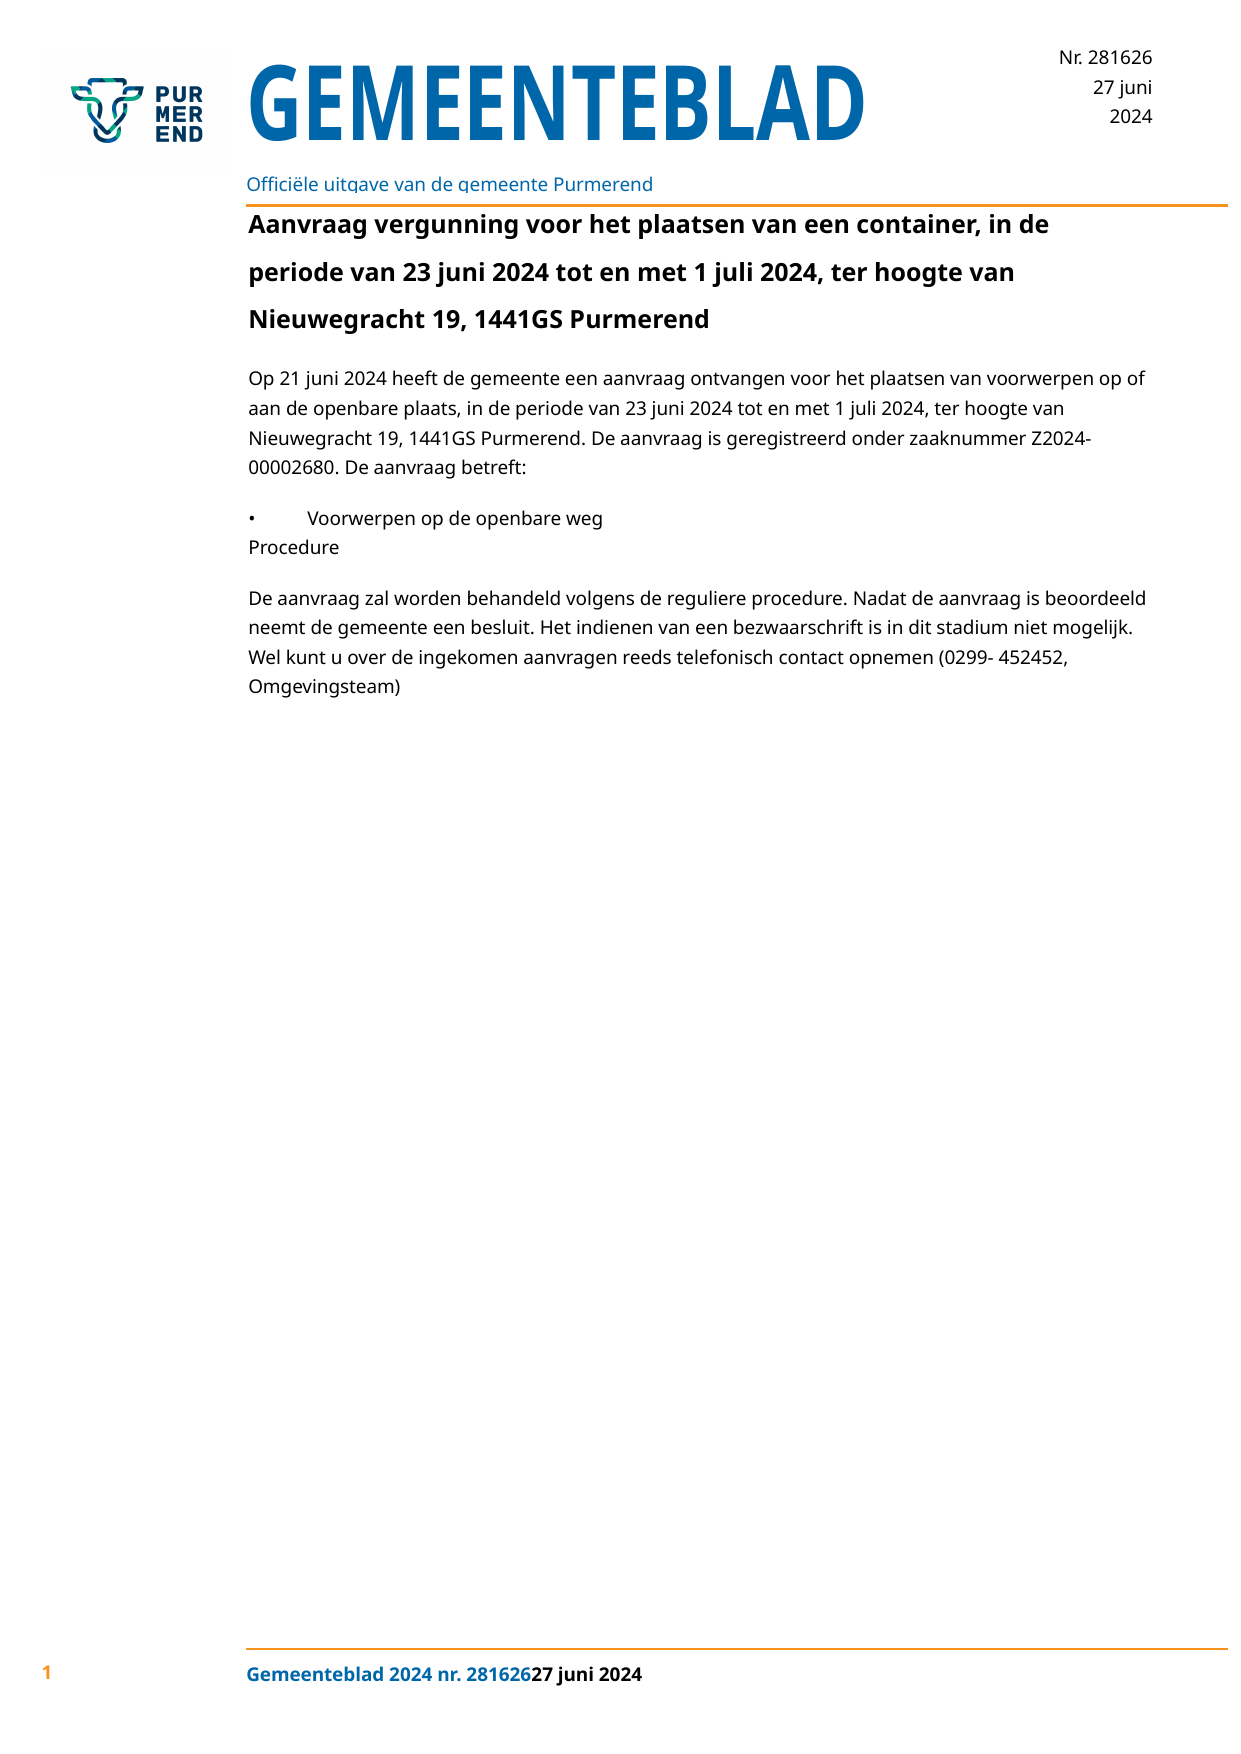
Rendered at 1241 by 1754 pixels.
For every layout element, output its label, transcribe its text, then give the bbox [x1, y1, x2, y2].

list Voorwerpen op de openbare weg [248, 505, 1152, 530]
text Aanvraag vergunning voor het plaatsen van een container, in de periode van 23 juni 2024 tot en met 1 juli 2024, ter hoogte van Nieuwegracht 19, 1441GS Purmerend [248, 207, 1152, 336]
picture [41, 47, 231, 172]
text Op 21 juni 2024 heeft de gemeente een aanvraag ontvangen voor het plaatsen van voorwerpen op of aan de openbare plaats, in de periode van 23 juni 2024 tot en met 1 juli 2024, ter hoogte van Nieuwegracht 19, 1441GS Purmerend. De aanvraag is geregistreerd onder zaaknummer Z2024-00002680. De aanvraag betreft: [248, 366, 1152, 480]
text Procedure [248, 534, 1152, 560]
text De aanvraag zal worden behandeld volgens de reguliere procedure. Nadat de aanvraag is beoordeeld neemt de gemeente een besluit. Het indienen van een bezwaarschrift is in dit stadium niet mogelijk. Wel kunt u over de ingekomen aanvragen reeds telefonisch contact opnemen (0299- 452452, Omgevingsteam) [248, 585, 1152, 699]
